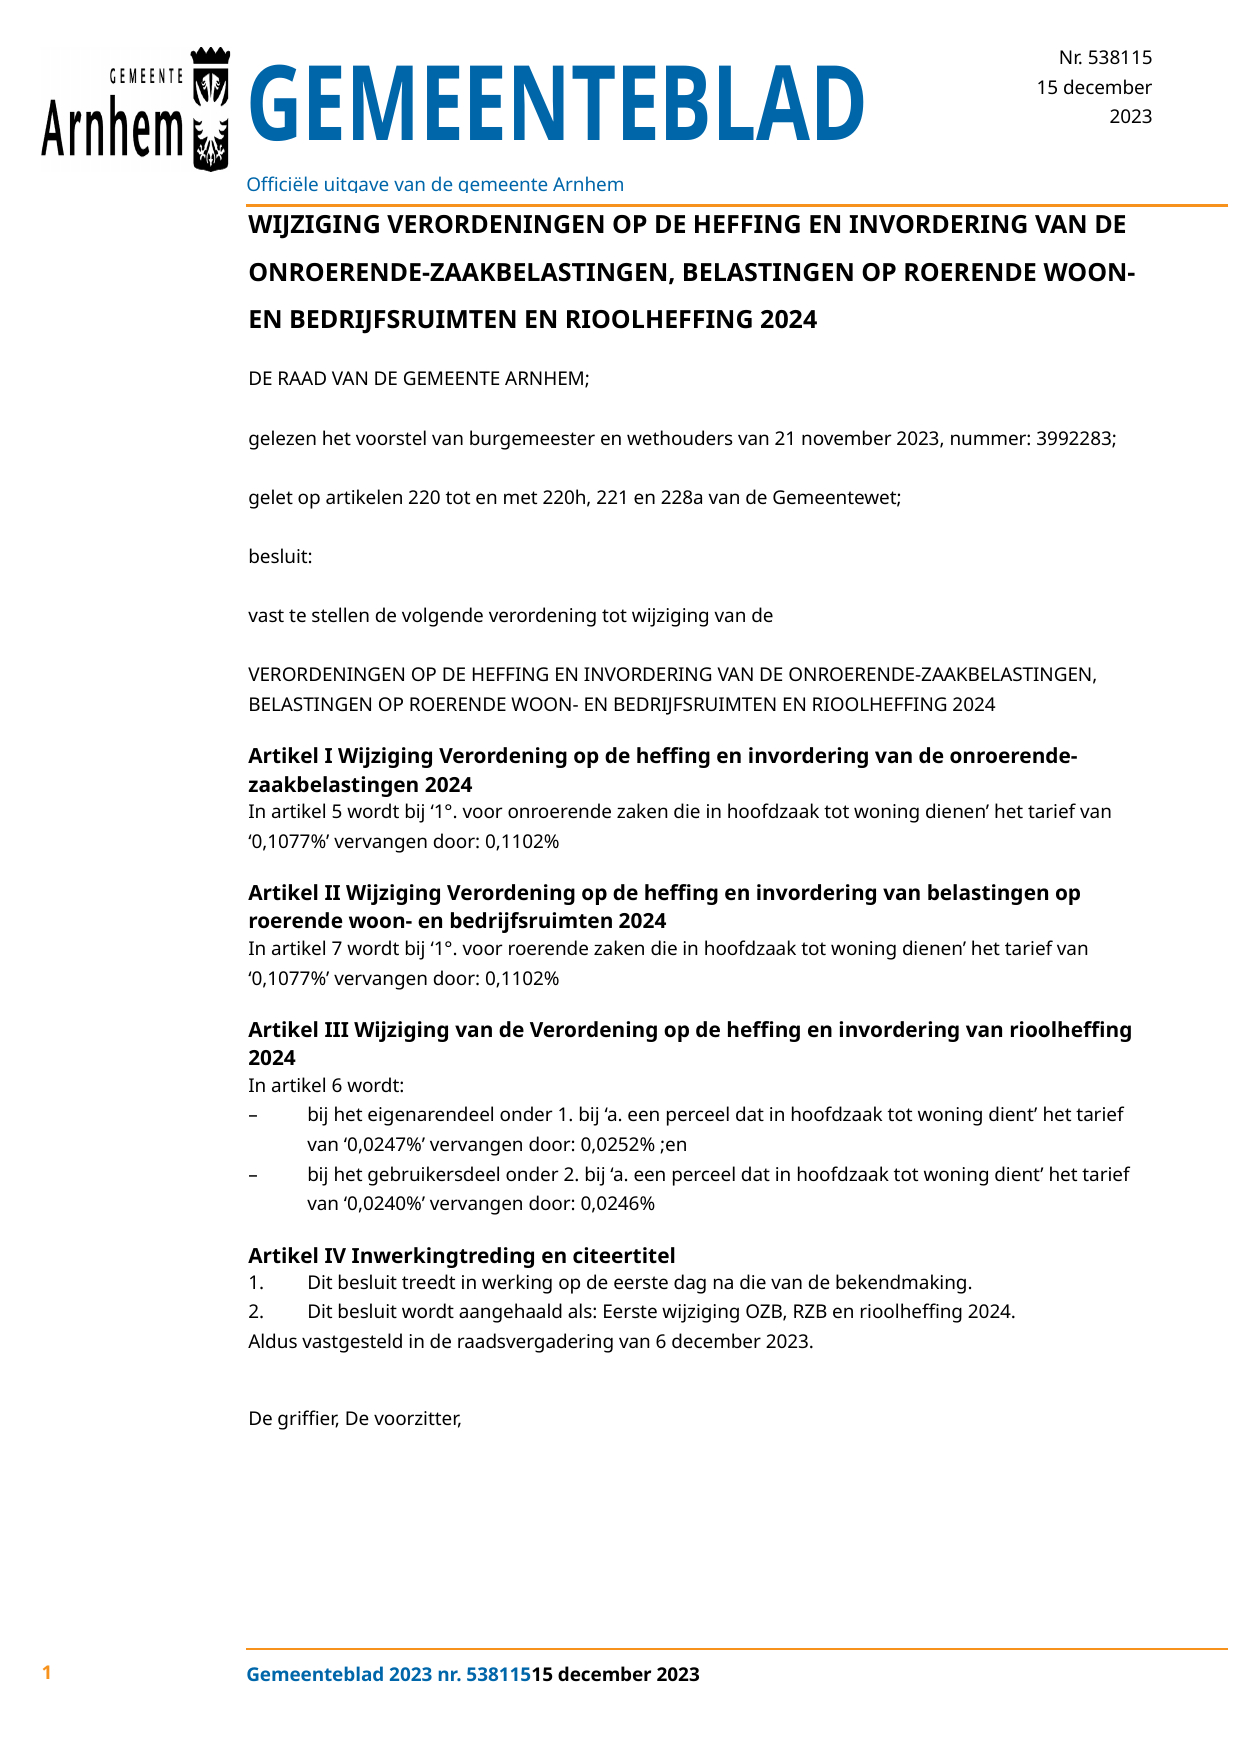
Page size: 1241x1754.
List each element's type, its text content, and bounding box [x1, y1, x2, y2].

text besluit: [248, 543, 1152, 569]
text WIJZIGING VERORDENINGEN OP DE HEFFING EN INVORDERING VAN DE ONROERENDE-ZAAKBELASTINGEN, BELASTINGEN OP ROERENDE WOON- EN BEDRIJFSRUIMTEN EN RIOOLHEFFING 2024 [248, 207, 1152, 336]
text Artikel III Wijziging van de Verordening op de heffing en invordering van rioolheffing 2024 [248, 1015, 1152, 1072]
text In artikel 6 wordt: [248, 1072, 1152, 1098]
text Aldus vastgesteld in de raadsvergadering van 6 december 2023. [248, 1328, 1152, 1354]
list bij het eigenarendeel onder 1. bij ‘a. een perceel dat in hoofdzaak tot woning dient’ het tarief van ‘0,0247%’ vervangen door: 0,0252% ;en [248, 1102, 1152, 1157]
text gelezen het voorstel van burgemeester en wethouders van 21 november 2023, nummer: 3992283; [248, 425, 1152, 450]
text vast te stellen de volgende verordening tot wijziging van de [248, 602, 1152, 628]
text In artikel 5 wordt bij ‘1°. voor onroerende zaken die in hoofdzaak tot woning dienen’ het tarief van ‘0,1077%’ vervangen door: 0,1102% [248, 798, 1152, 853]
text Artikel IV Inwerkingtreding en citeertitel [248, 1241, 1152, 1269]
text DE RAAD VAN DE GEMEENTE ARNHEM; [248, 366, 1152, 391]
text De griffier, De voorzitter, [248, 1406, 1152, 1431]
text gelet op artikelen 220 tot en met 220h, 221 en 228a van de Gemeentewet; [248, 484, 1152, 509]
text Artikel II Wijziging Verordening op de heffing en invordering van belastingen op roerende woon- en bedrijfsruimten 2024 [248, 878, 1152, 935]
text VERORDENINGEN OP DE HEFFING EN INVORDERING VAN DE ONROERENDE-ZAAKBELASTINGEN, BELASTINGEN OP ROERENDE WOON- EN BEDRIJFSRUIMTEN EN RIOOLHEFFING 2024 [248, 661, 1152, 717]
list bij het gebruikersdeel onder 2. bij ‘a. een perceel dat in hoofdzaak tot woning dient’ het tarief van ‘0,0240%’ vervangen door: 0,0246% [248, 1161, 1152, 1216]
picture [41, 47, 231, 172]
list Dit besluit treedt in werking op de eerste dag na die van de bekendmaking. [248, 1269, 1152, 1295]
text Artikel I Wijziging Verordening op de heffing en invordering van de onroerende-zaakbelastingen 2024 [248, 741, 1152, 798]
text In artikel 7 wordt bij ‘1°. voor roerende zaken die in hoofdzaak tot woning dienen’ het tarief van ‘0,1077%’ vervangen door: 0,1102% [248, 935, 1152, 990]
list Dit besluit wordt aangehaald als: Eerste wijziging OZB, RZB en rioolheffing 2024. [248, 1299, 1152, 1324]
